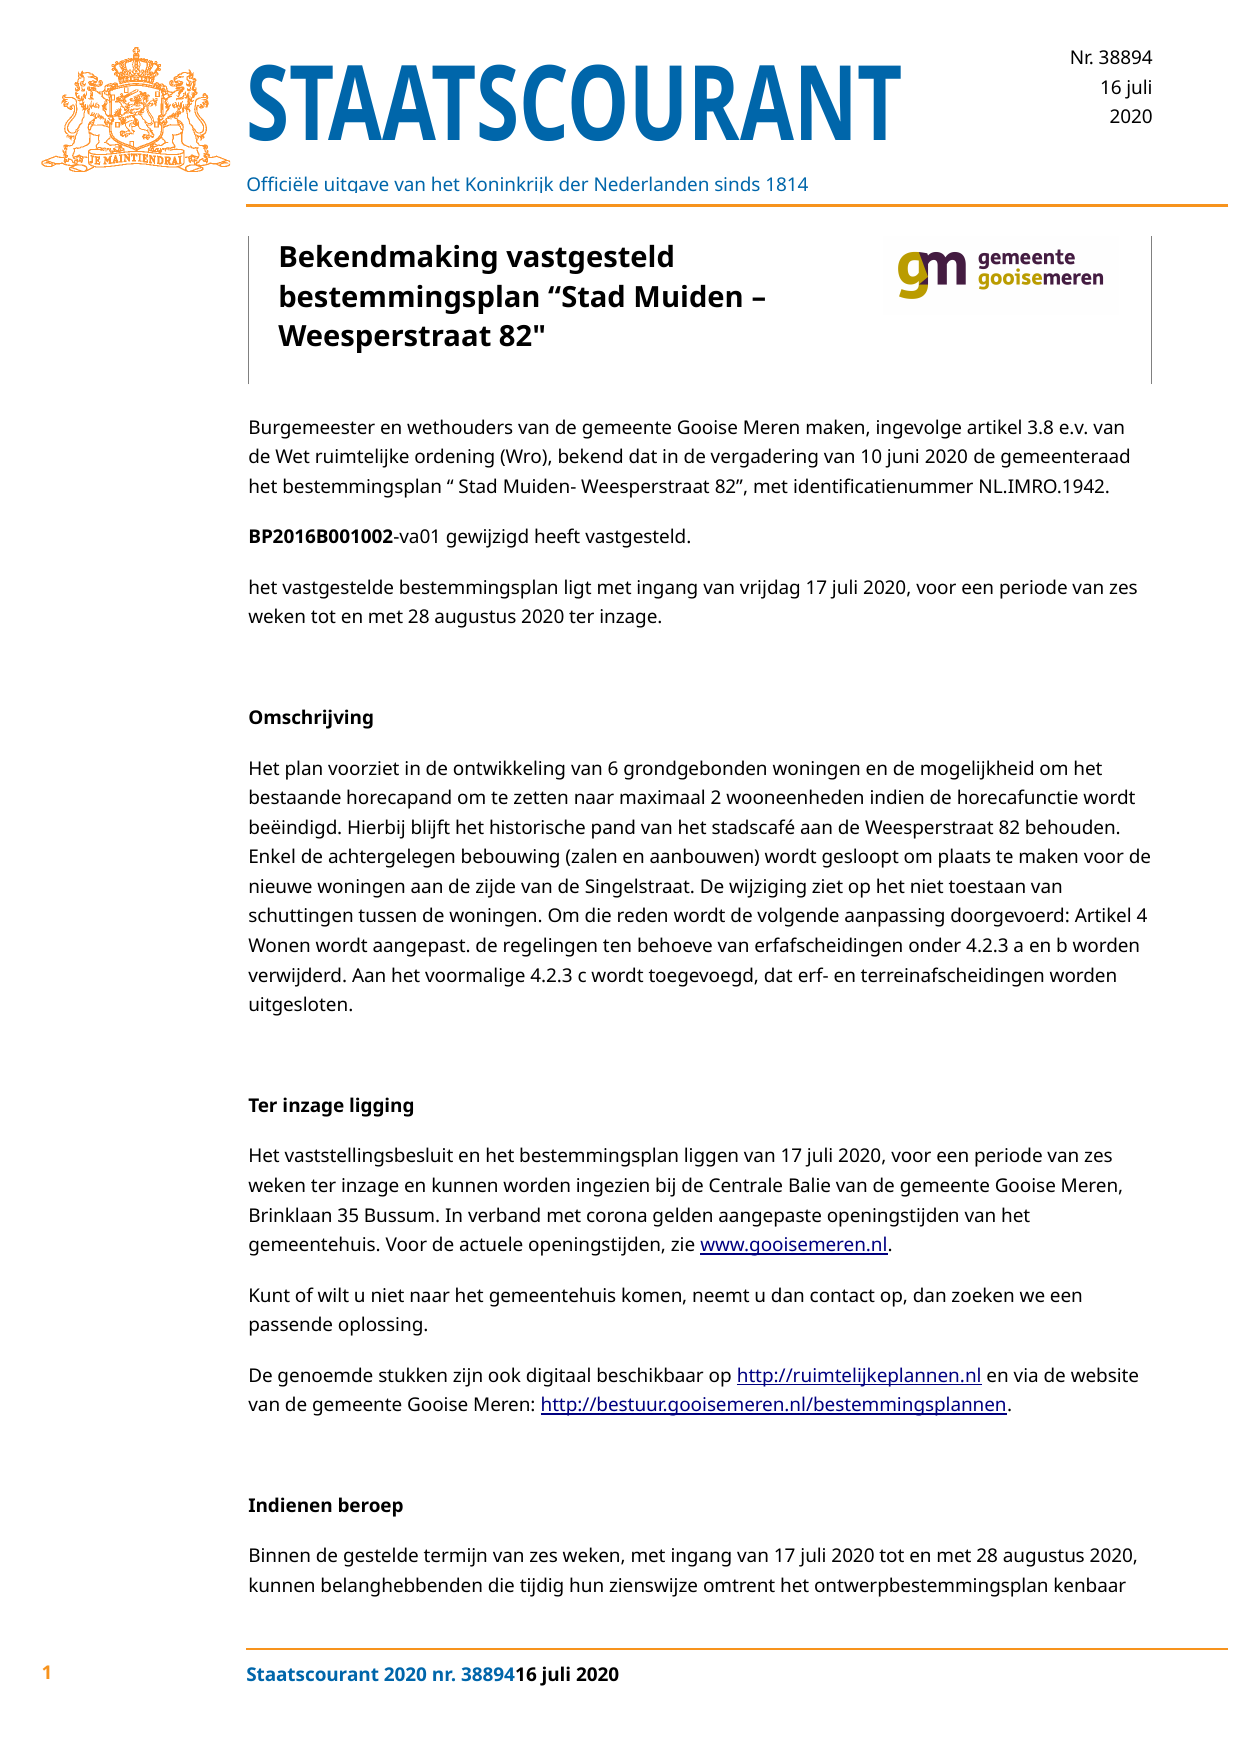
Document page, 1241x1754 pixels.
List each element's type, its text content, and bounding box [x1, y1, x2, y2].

text Omschrijving [248, 704, 1152, 730]
text het vastgestelde bestemmingsplan ligt met ingang van vrijdag 17 juli 2020, voor een periode van zes weken tot en met 28 augustus 2020 ter inzage. [248, 574, 1152, 629]
text De genoemde stukken zijn ook digitaal beschikbaar op http://ruimtelijkeplannen.nl en via de website van de gemeente Gooise Meren: http://bestuur.gooisemeren.nl/bestemmingsplannen. [248, 1362, 1152, 1417]
text Kunt of wilt u niet naar het gemeentehuis komen, neemt u dan contact op, dan zoeken we een passende oplossing. [248, 1282, 1152, 1337]
text BP2016B001002-va01 gewijzigd heeft vastgesteld. [248, 523, 1152, 549]
picture [882, 236, 1119, 315]
table_header Bekendmaking vastgesteld bestemmingsplan “Stad Muiden – Weesperstraat 82" [249, 236, 850, 384]
picture [41, 47, 231, 172]
text Het plan voorziet in de ontwikkeling van 6 grondgebonden woningen en de mogelijkheid om het bestaande horecapand om te zetten naar maximaal 2 wooneenheden indien de horecafunctie wordt beëindigd. Hierbij blijft het historische pand van het stadscafé aan de Weesperstraat 82 behouden. Enkel de achtergelegen bebouwing (zalen en aanbouwen) wordt gesloopt om plaats te maken voor de nieuwe woningen aan de zijde van de Singelstraat. De wijziging ziet op het niet toestaan van schuttingen tussen de woningen. Om die reden wordt de volgende aanpassing doorgevoerd: Artikel 4 Wonen wordt aangepast. de regelingen ten behoeve van erfafscheidingen onder 4.2.3 a en b worden verwijderd. Aan het voormalige 4.2.3 c wordt toegevoegd, dat erf- en terreinafscheidingen worden uitgesloten. [248, 755, 1152, 1017]
text Binnen de gestelde termijn van zes weken, met ingang van 17 juli 2020 tot en met 28 augustus 2020, kunnen belanghebbenden die tijdig hun zienswijze omtrent het ontwerpbestemmingsplan kenbaar [248, 1543, 1152, 1598]
table_header [850, 236, 1151, 384]
text Het vaststellingsbesluit en het bestemmingsplan liggen van 17 juli 2020, voor een periode van zes weken ter inzage en kunnen worden ingezien bij de Centrale Balie van de gemeente Gooise Meren, Brinklaan 35 Bussum. In verband met corona gelden aangepaste openingstijden van het gemeentehuis. Voor de actuele openingstijden, zie www.gooisemeren.nl. [248, 1143, 1152, 1257]
text Burgemeester en wethouders van de gemeente Gooise Meren maken, ingevolge artikel 3.8 e.v. van de Wet ruimtelijke ordening (Wro), bekend dat in de vergadering van 10 juni 2020 de gemeenteraad het bestemmingsplan “ Stad Muiden- Weesperstraat 82”, met identificatienummer NL.IMRO.1942. [248, 414, 1152, 499]
text Indienen beroep [248, 1492, 1152, 1518]
text Ter inzage ligging [248, 1092, 1152, 1118]
